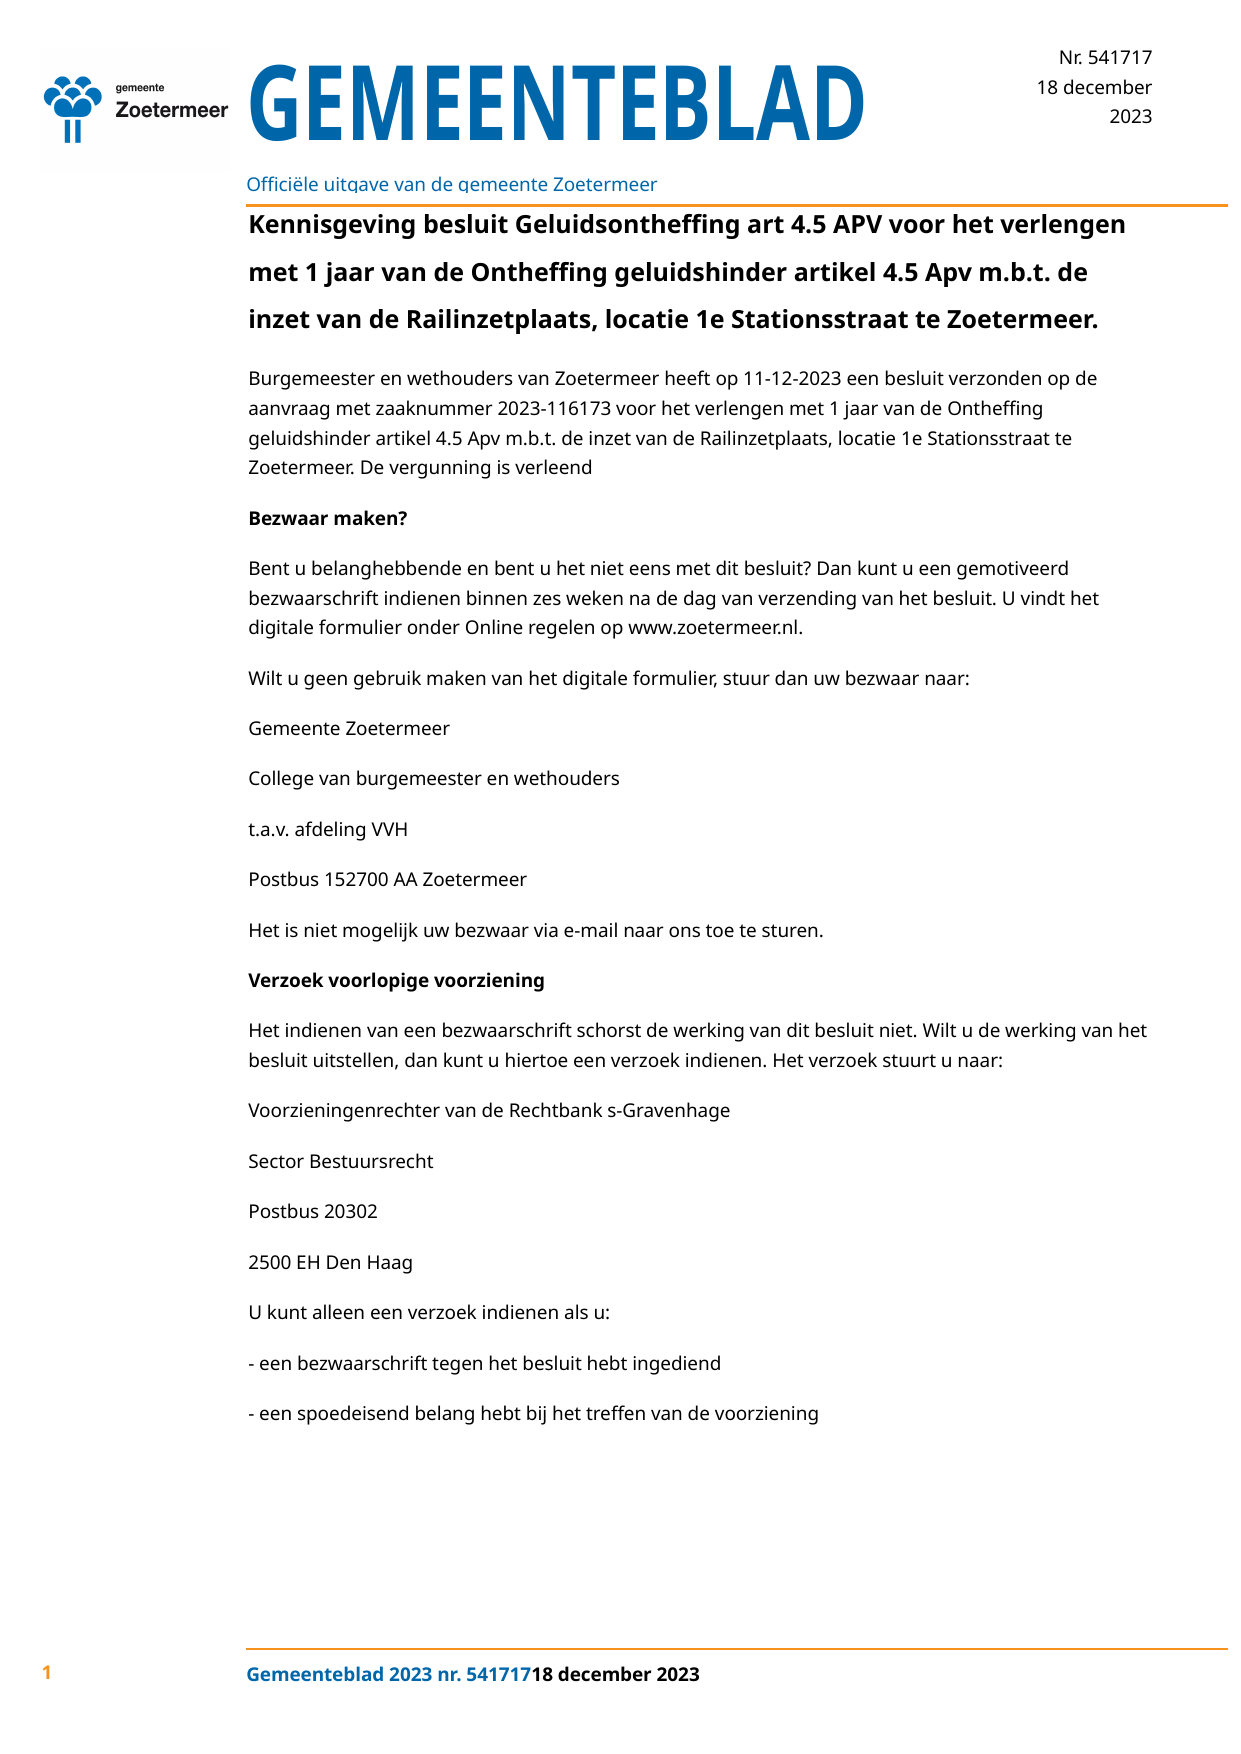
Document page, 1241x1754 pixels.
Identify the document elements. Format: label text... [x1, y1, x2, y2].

text Verzoek voorlopige voorziening [248, 967, 1152, 993]
text - een spoedeisend belang hebt bij het treffen van de voorziening [248, 1400, 1152, 1426]
text Voorzieningenrechter van de Rechtbank s-Gravenhage [248, 1098, 1152, 1123]
text Bezwaar maken? [248, 505, 1152, 530]
text U kunt alleen een verzoek indienen als u: [248, 1299, 1152, 1325]
text 2500 EH Den Haag [248, 1249, 1152, 1274]
text Het is niet mogelijk uw bezwaar via e-mail naar ons toe te sturen. [248, 917, 1152, 942]
text Gemeente Zoetermeer [248, 715, 1152, 741]
text College van burgemeester en wethouders [248, 766, 1152, 791]
text - een bezwaarschrift tegen het besluit hebt ingediend [248, 1350, 1152, 1375]
text Sector Bestuursrecht [248, 1148, 1152, 1174]
text Postbus 20302 [248, 1198, 1152, 1224]
text Bent u belanghebbende en bent u het niet eens met dit besluit? Dan kunt u een gemotiveerd bezwaarschrift indienen binnen zes weken na de dag van verzending van het besluit. U vindt het digitale formulier onder Online regelen op www.zoetermeer.nl. [248, 555, 1152, 640]
text Burgemeester en wethouders van Zoetermeer heeft op 11-12-2023 een besluit verzonden op de aanvraag met zaaknummer 2023-116173 voor het verlengen met 1 jaar van de Ontheffing geluidshinder artikel 4.5 Apv m.b.t. de inzet van de Railinzetplaats, locatie 1e Stationsstraat te Zoetermeer. De vergunning is verleend [248, 366, 1152, 480]
text Wilt u geen gebruik maken van het digitale formulier, stuur dan uw bezwaar naar: [248, 665, 1152, 690]
text t.a.v. afdeling VVH [248, 816, 1152, 842]
picture [41, 47, 231, 172]
text Postbus 152700 AA Zoetermeer [248, 866, 1152, 892]
text Kennisgeving besluit Geluidsontheffing art 4.5 APV voor het verlengen met 1 jaar van de Ontheffing geluidshinder artikel 4.5 Apv m.b.t. de inzet van de Railinzetplaats, locatie 1e Stationsstraat te Zoetermeer. [248, 207, 1152, 336]
text Het indienen van een bezwaarschrift schorst de werking van dit besluit niet. Wilt u de werking van het besluit uitstellen, dan kunt u hiertoe een verzoek indienen. Het verzoek stuurt u naar: [248, 1018, 1152, 1073]
